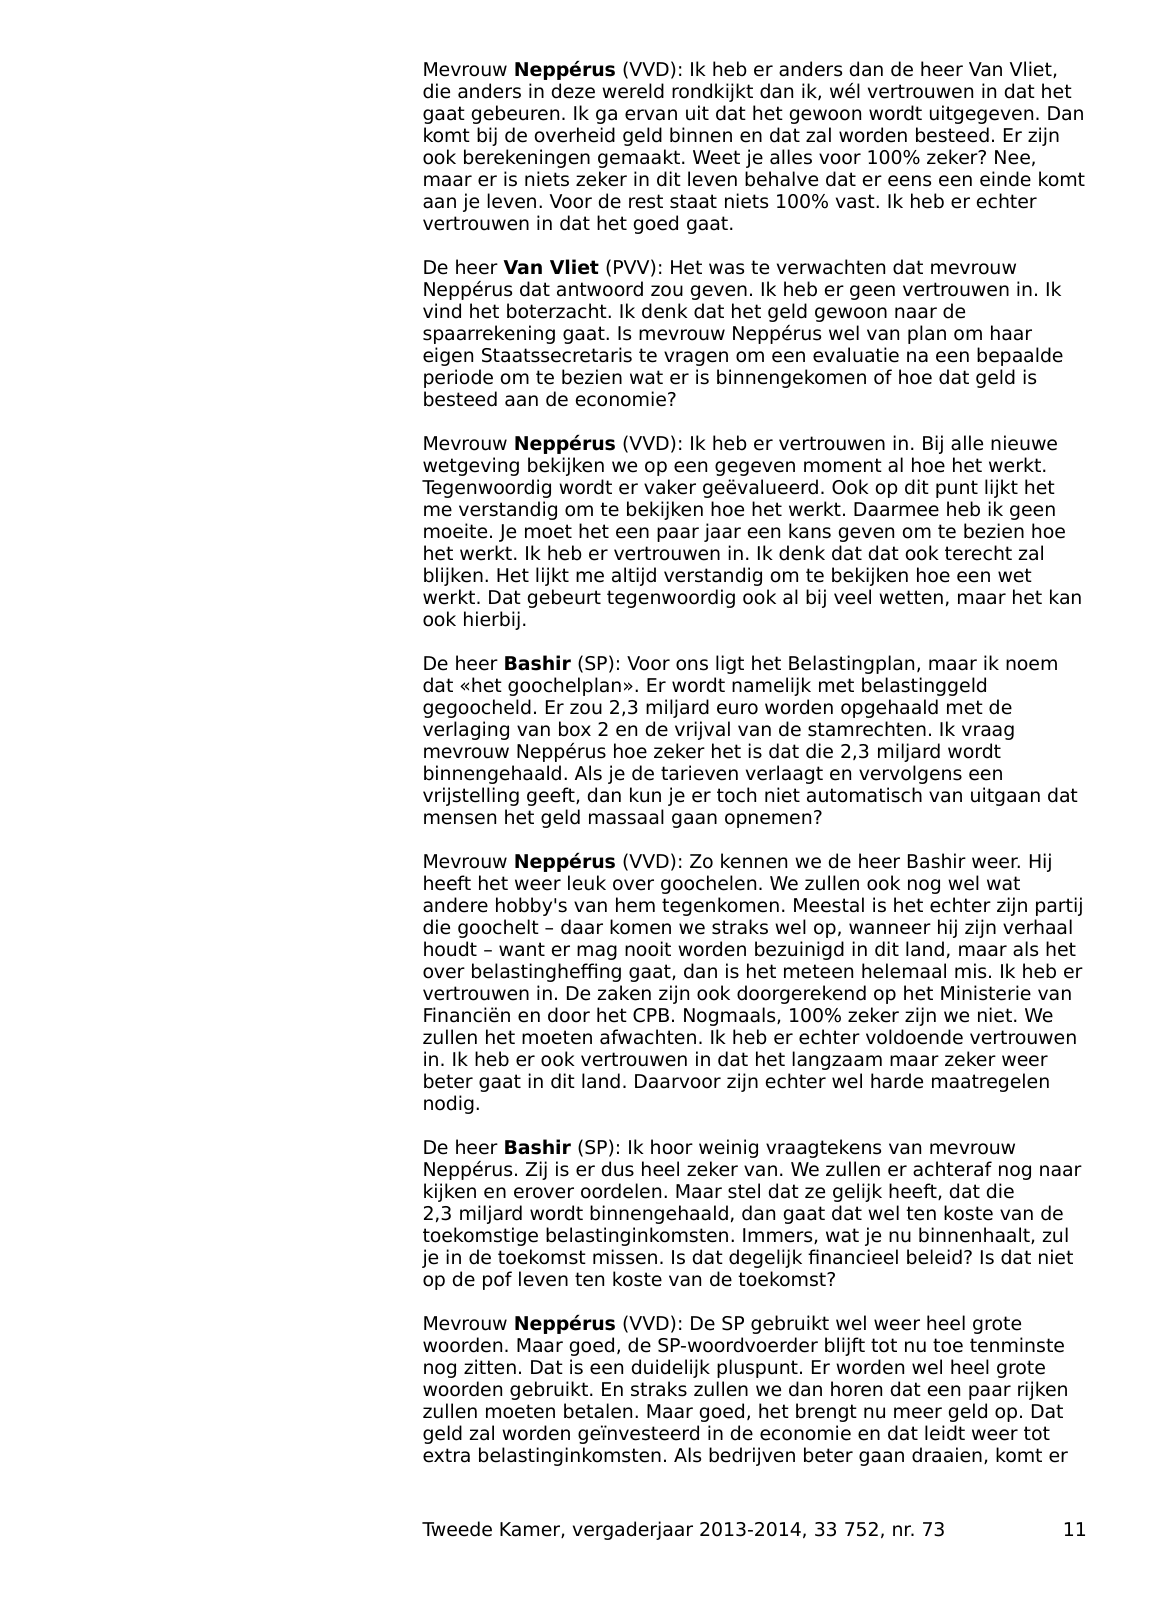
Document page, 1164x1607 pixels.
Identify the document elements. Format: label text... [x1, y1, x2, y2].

text De heer Bashir (SP): Voor ons ligt het Belastingplan, maar ik noem dat «het goochelplan». Er wordt namelijk met belastinggeld gegoocheld. Er zou 2,3 miljard euro worden opgehaald met de verlaging van box 2 en de vrijval van de stamrechten. Ik vraag mevrouw Neppérus hoe zeker het is dat die 2,3 miljard wordt binnengehaald. Als je de tarieven verlaagt en vervolgens een vrijstelling geeft, dan kun je er toch niet automatisch van uitgaan dat mensen het geld massaal gaan opnemen? [422, 653, 1087, 829]
text Mevrouw Neppérus (VVD): De SP gebruikt wel weer heel grote woorden. Maar goed, de SP-woordvoerder blijft tot nu toe tenminste nog zitten. Dat is een duidelijk pluspunt. Er worden wel heel grote woorden gebruikt. En straks zullen we dan horen dat een paar rijken zullen moeten betalen. Maar goed, het brengt nu meer geld op. Dat geld zal worden geïnvesteerd in de economie en dat leidt weer tot extra belastinginkomsten. Als bedrijven beter gaan draaien, komt er [422, 1313, 1087, 1467]
text Mevrouw Neppérus (VVD): Zo kennen we de heer Bashir weer. Hij heeft het weer leuk over goochelen. We zullen ook nog wel wat andere hobby's van hem tegenkomen. Meestal is het echter zijn partij die goochelt – daar komen we straks wel op, wanneer hij zijn verhaal houdt – want er mag nooit worden bezuinigd in dit land, maar als het over belastingheffing gaat, dan is het meteen helemaal mis. Ik heb er vertrouwen in. De zaken zijn ook doorgerekend op het Ministerie van Financiën en door het CPB. Nogmaals, 100% zeker zijn we niet. We zullen het moeten afwachten. Ik heb er echter voldoende vertrouwen in. Ik heb er ook vertrouwen in dat het langzaam maar zeker weer beter gaat in dit land. Daarvoor zijn echter wel harde maatregelen nodig. [422, 851, 1087, 1115]
text De heer Van Vliet (PVV): Het was te verwachten dat mevrouw Neppérus dat antwoord zou geven. Ik heb er geen vertrouwen in. Ik vind het boterzacht. Ik denk dat het geld gewoon naar de spaarrekening gaat. Is mevrouw Neppérus wel van plan om haar eigen Staatssecretaris te vragen om een evaluatie na een bepaalde periode om te bezien wat er is binnengekomen of hoe dat geld is besteed aan de economie? [422, 257, 1087, 411]
text Mevrouw Neppérus (VVD): Ik heb er vertrouwen in. Bij alle nieuwe wetgeving bekijken we op een gegeven moment al hoe het werkt. Tegenwoordig wordt er vaker geëvalueerd. Ook op dit punt lijkt het me verstandig om te bekijken hoe het werkt. Daarmee heb ik geen moeite. Je moet het een paar jaar een kans geven om te bezien hoe het werkt. Ik heb er vertrouwen in. Ik denk dat dat ook terecht zal blijken. Het lijkt me altijd verstandig om te bekijken hoe een wet werkt. Dat gebeurt tegenwoordig ook al bij veel wetten, maar het kan ook hierbij. [422, 433, 1087, 631]
text Mevrouw Neppérus (VVD): Ik heb er anders dan de heer Van Vliet, die anders in deze wereld rondkijkt dan ik, wél vertrouwen in dat het gaat gebeuren. Ik ga ervan uit dat het gewoon wordt uitgegeven. Dan komt bij de overheid geld binnen en dat zal worden besteed. Er zijn ook berekeningen gemaakt. Weet je alles voor 100% zeker? Nee, maar er is niets zeker in dit leven behalve dat er eens een einde komt aan je leven. Voor de rest staat niets 100% vast. Ik heb er echter vertrouwen in dat het goed gaat. [422, 59, 1087, 235]
text De heer Bashir (SP): Ik hoor weinig vraagtekens van mevrouw Neppérus. Zij is er dus heel zeker van. We zullen er achteraf nog naar kijken en erover oordelen. Maar stel dat ze gelijk heeft, dat die 2,3 miljard wordt binnengehaald, dan gaat dat wel ten koste van de toekomstige belastinginkomsten. Immers, wat je nu binnenhaalt, zul je in de toekomst missen. Is dat degelijk financieel beleid? Is dat niet op de pof leven ten koste van de toekomst? [422, 1137, 1087, 1291]
